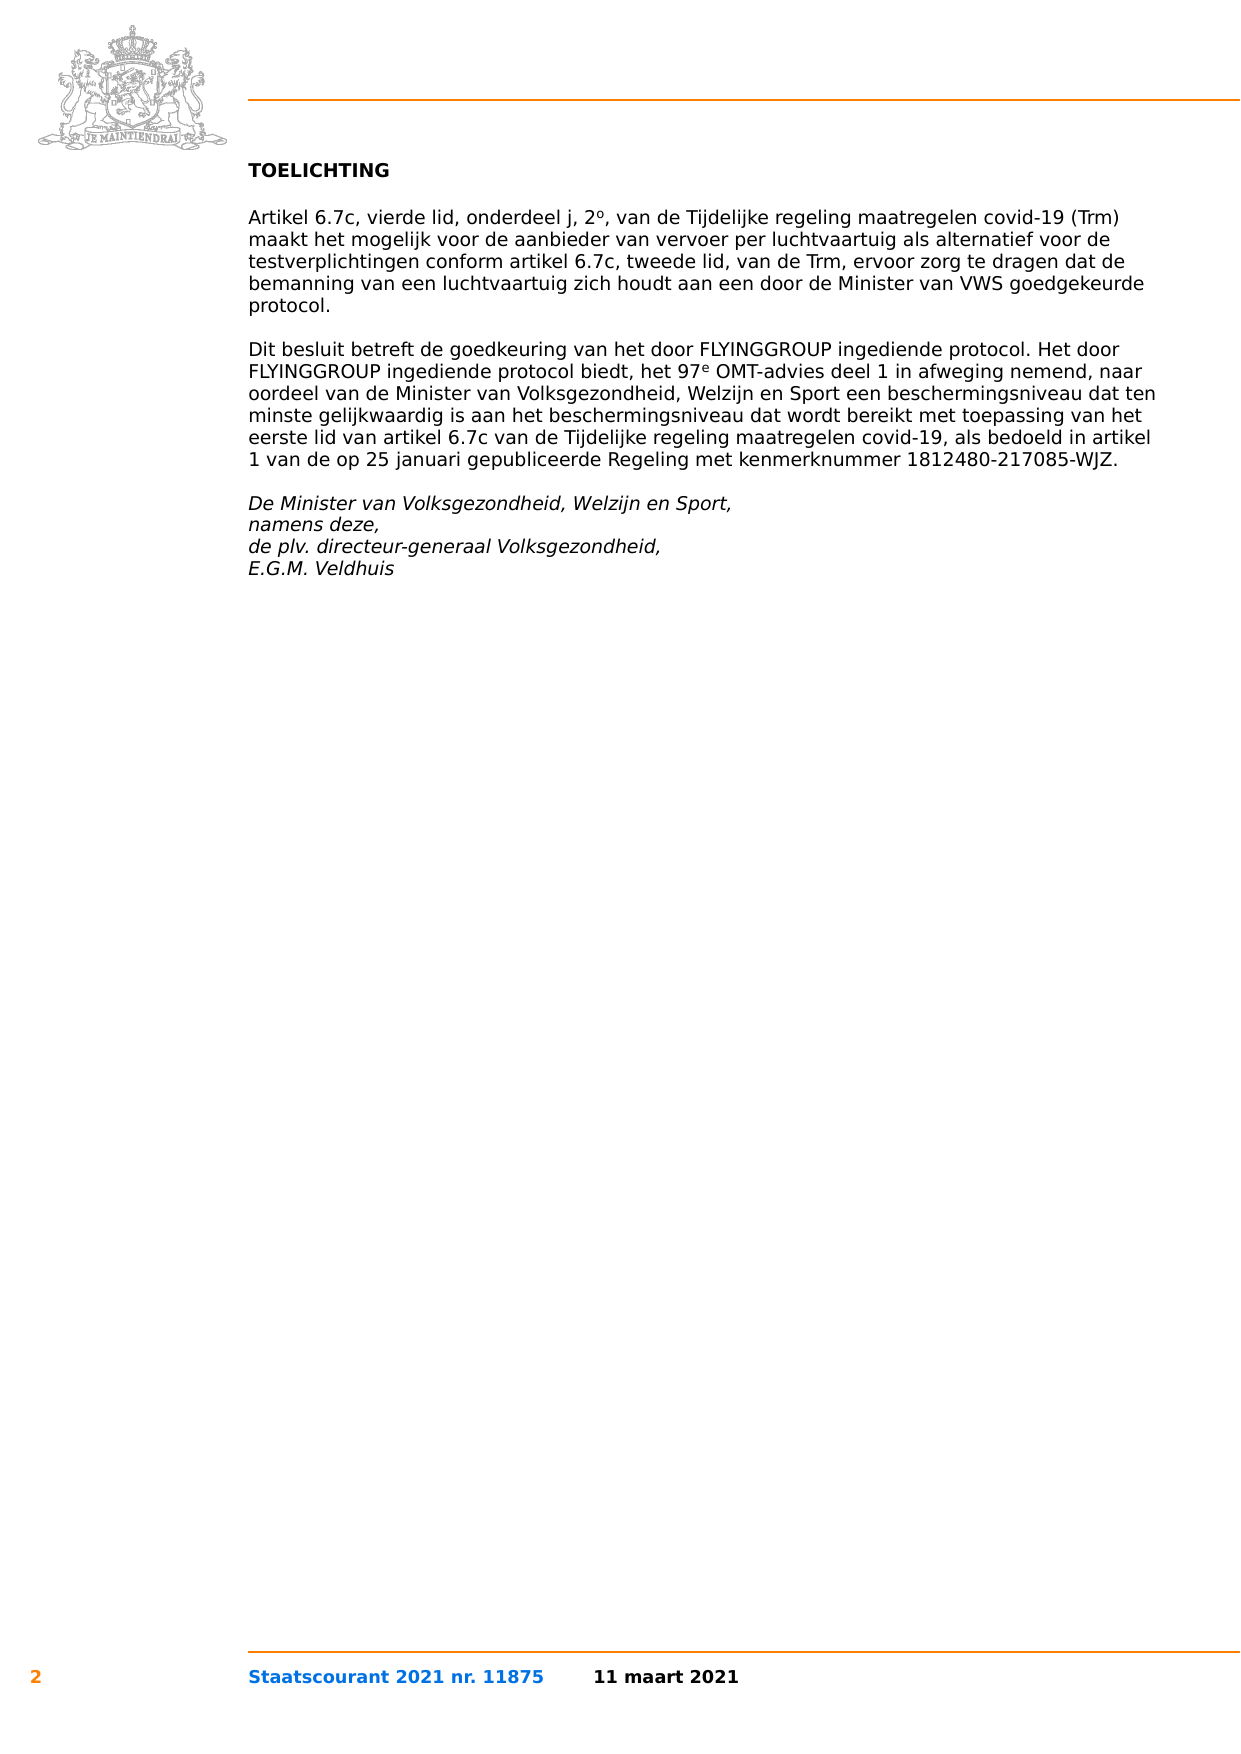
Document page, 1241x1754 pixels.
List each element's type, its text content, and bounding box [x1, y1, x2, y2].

text De Minister van Volksgezondheid, Welzijn en Sport, namens deze, de plv. directeur-generaal Volksgezondheid, E.G.M. Veldhuis [248, 492, 1163, 580]
picture [38, 25, 227, 150]
text Dit besluit betreft de goedkeuring van het door FLYINGGROUP ingediende protocol. Het door FLYINGGROUP ingediende protocol biedt, het 97e OMT-advies deel 1 in afweging nemend, naar oordeel van de Minister van Volksgezondheid, Welzijn en Sport een beschermingsniveau dat ten minste gelijkwaardig is aan het beschermingsniveau dat wordt bereikt met toepassing van het eerste lid van artikel 6.7c van de Tijdelijke regeling maatregelen covid-19, als bedoeld in artikel 1 van de op 25 januari gepubliceerde Regeling met kenmerknummer 1812480-217085-WJZ. [248, 339, 1163, 471]
text Artikel 6.7c, vierde lid, onderdeel j, 2o, van de Tijdelijke regeling maatregelen covid-19 (Trm) maakt het mogelijk voor de aanbieder van vervoer per luchtvaartuig als alternatief voor de testverplichtingen conform artikel 6.7c, tweede lid, van de Trm, ervoor zorg te dragen dat de bemanning van een luchtvaartuig zich houdt aan een door de Minister van VWS goedgekeurde protocol. [248, 207, 1163, 317]
subtitle TOELICHTING [248, 160, 1163, 182]
